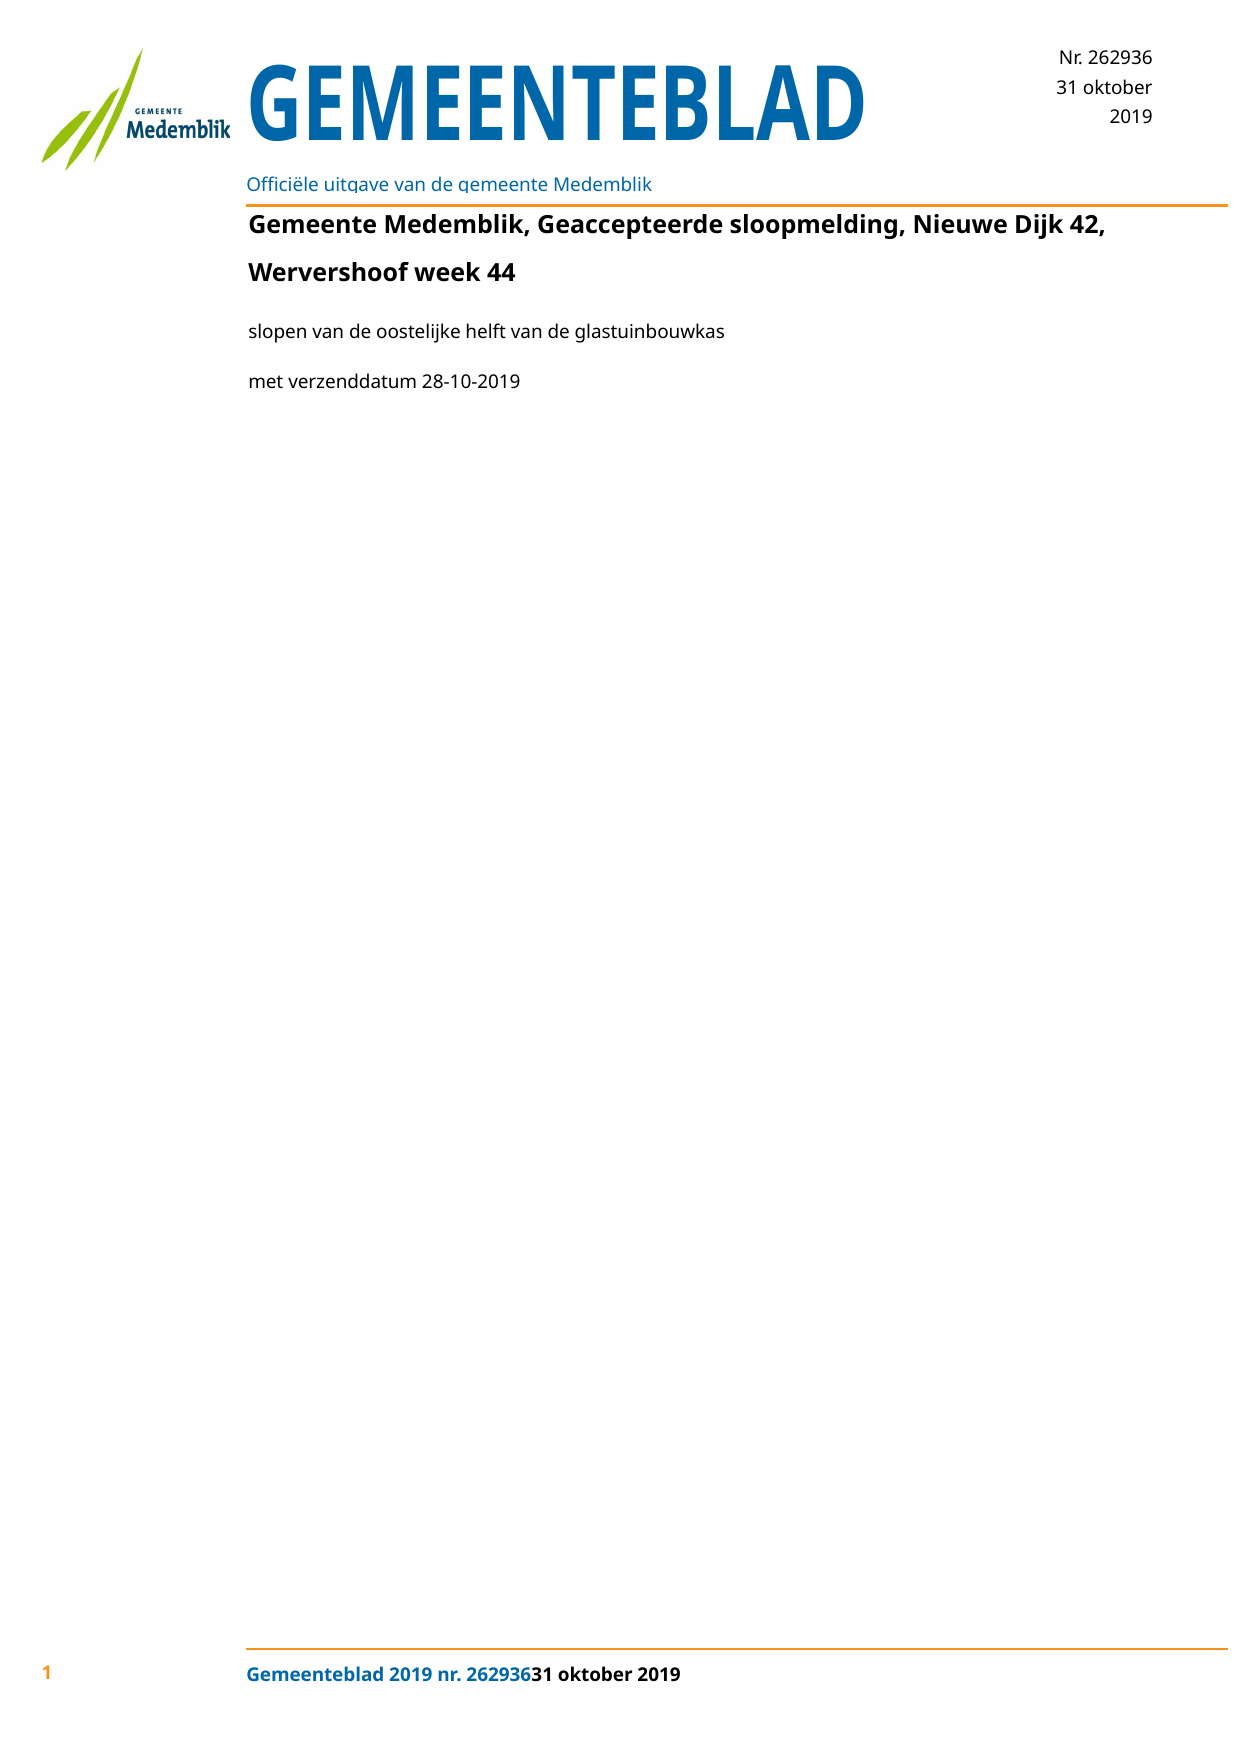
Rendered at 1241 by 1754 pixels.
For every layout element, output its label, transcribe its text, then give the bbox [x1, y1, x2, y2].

text met verzenddatum 28-10-2019 [248, 368, 1152, 394]
text Gemeente Medemblik, Geaccepteerde sloopmelding, Nieuwe Dijk 42, Wervershoof week 44 [248, 207, 1152, 288]
text slopen van de oostelijke helft van de glastuinbouwkas [248, 318, 1152, 344]
picture [41, 47, 231, 172]
